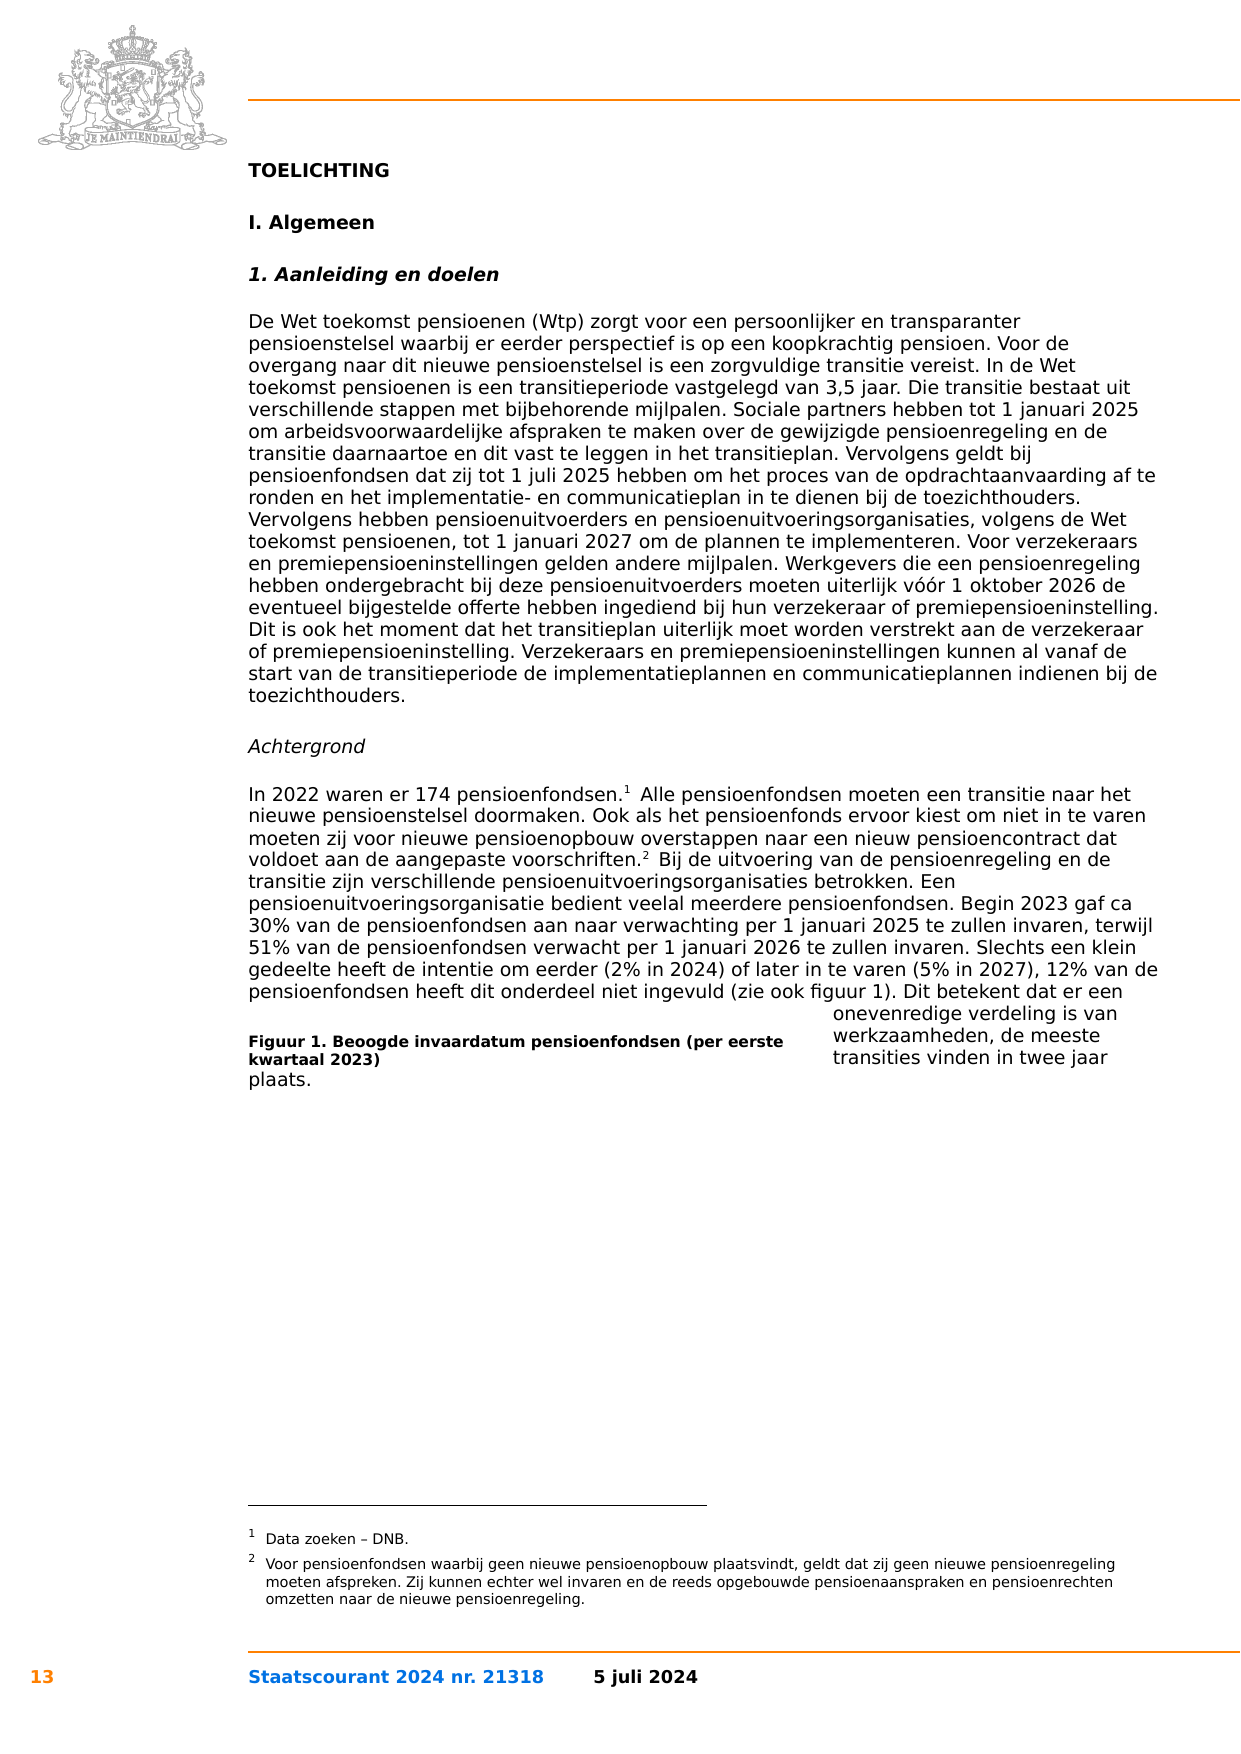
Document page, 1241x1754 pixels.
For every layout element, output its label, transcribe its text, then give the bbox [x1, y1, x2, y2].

subtitle I. Algemeen [248, 212, 1163, 234]
subtitle TOELICHTING [248, 160, 1163, 182]
text In 2022 waren er 174 pensioenfondsen. Alle pensioenfondsen moeten een transitie naar het nieuwe pensioenstelsel doormaken. Ook als het pensioenfonds ervoor kiest om niet in te varen moeten zij voor nieuwe pensioenopbouw overstappen naar een nieuw pensioencontract dat voldoet aan de aangepaste voorschriften. Bij de uitvoering van de pensioenregeling en de transitie zijn verschillende pensioenuitvoeringsorganisaties betrokken. Een pensioenuitvoeringsorganisatie bedient veelal meerdere pensioenfondsen. Begin 2023 gaf ca 30% van de pensioenfondsen aan naar verwachting per 1 januari 2025 te zullen invaren, terwijl 51% van de pensioenfondsen verwacht per 1 januari 2026 te zullen invaren. Slechts een klein gedeelte heeft de intentie om eerder (2% in 2024) of later in te varen (5% in 2027), 12% van de pensioenfondsen heeft dit onderdeel niet ingevuld (zie ook figuur 1). Dit betekent dat er een onevenredige verdeling is van werkzaamheden, de meeste transities vinden in twee jaar plaats. [248, 783, 1163, 1091]
subtitle Achtergrond [248, 736, 1163, 758]
picture [38, 25, 227, 150]
subtitle 1. Aanleiding en doelen [248, 264, 1163, 286]
text Voor pensioenfondsen waarbij geen nieuwe pensioenopbouw plaatsvindt, geldt dat zij geen nieuwe pensioenregeling moeten afspreken. Zij kunnen echter wel invaren en de reeds opgebouwde pensioenaanspraken en pensioenrechten omzetten naar de nieuwe pensioenregeling. [248, 1552, 1163, 1608]
text De Wet toekomst pensioenen (Wtp) zorgt voor een persoonlijker en transparanter pensioenstelsel waarbij er eerder perspectief is op een koopkrachtig pensioen. Voor de overgang naar dit nieuwe pensioenstelsel is een zorgvuldige transitie vereist. In de Wet toekomst pensioenen is een transitieperiode vastgelegd van 3,5 jaar. Die transitie bestaat uit verschillende stappen met bijbehorende mijlpalen. Sociale partners hebben tot 1 januari 2025 om arbeidsvoorwaardelijke afspraken te maken over de gewijzigde pensioenregeling en de transitie daarnaartoe en dit vast te leggen in het transitieplan. Vervolgens geldt bij pensioenfondsen dat zij tot 1 juli 2025 hebben om het proces van de opdrachtaanvaarding af te ronden en het implementatie- en communicatieplan in te dienen bij de toezichthouders. Vervolgens hebben pensioenuitvoerders en pensioenuitvoeringsorganisaties, volgens de Wet toekomst pensioenen, tot 1 januari 2027 om de plannen te implementeren. Voor verzekeraars en premiepensioeninstellingen gelden andere mijlpalen. Werkgevers die een pensioenregeling hebben ondergebracht bij deze pensioenuitvoerders moeten uiterlijk vóór 1 oktober 2026 de eventueel bijgestelde offerte hebben ingediend bij hun verzekeraar of premiepensioeninstelling. Dit is ook het moment dat het transitieplan uiterlijk moet worden verstrekt aan de verzekeraar of premiepensioeninstelling. Verzekeraars en premiepensioeninstellingen kunnen al vanaf de start van de transitieperiode de implementatieplannen en communicatieplannen indienen bij de toezichthouders. [248, 311, 1163, 706]
text Figuur 1. Beoogde invaardatum pensioenfondsen (per eerste kwartaal 2023) [248, 1033, 833, 1069]
text Data zoeken – DNB. [248, 1527, 1163, 1549]
